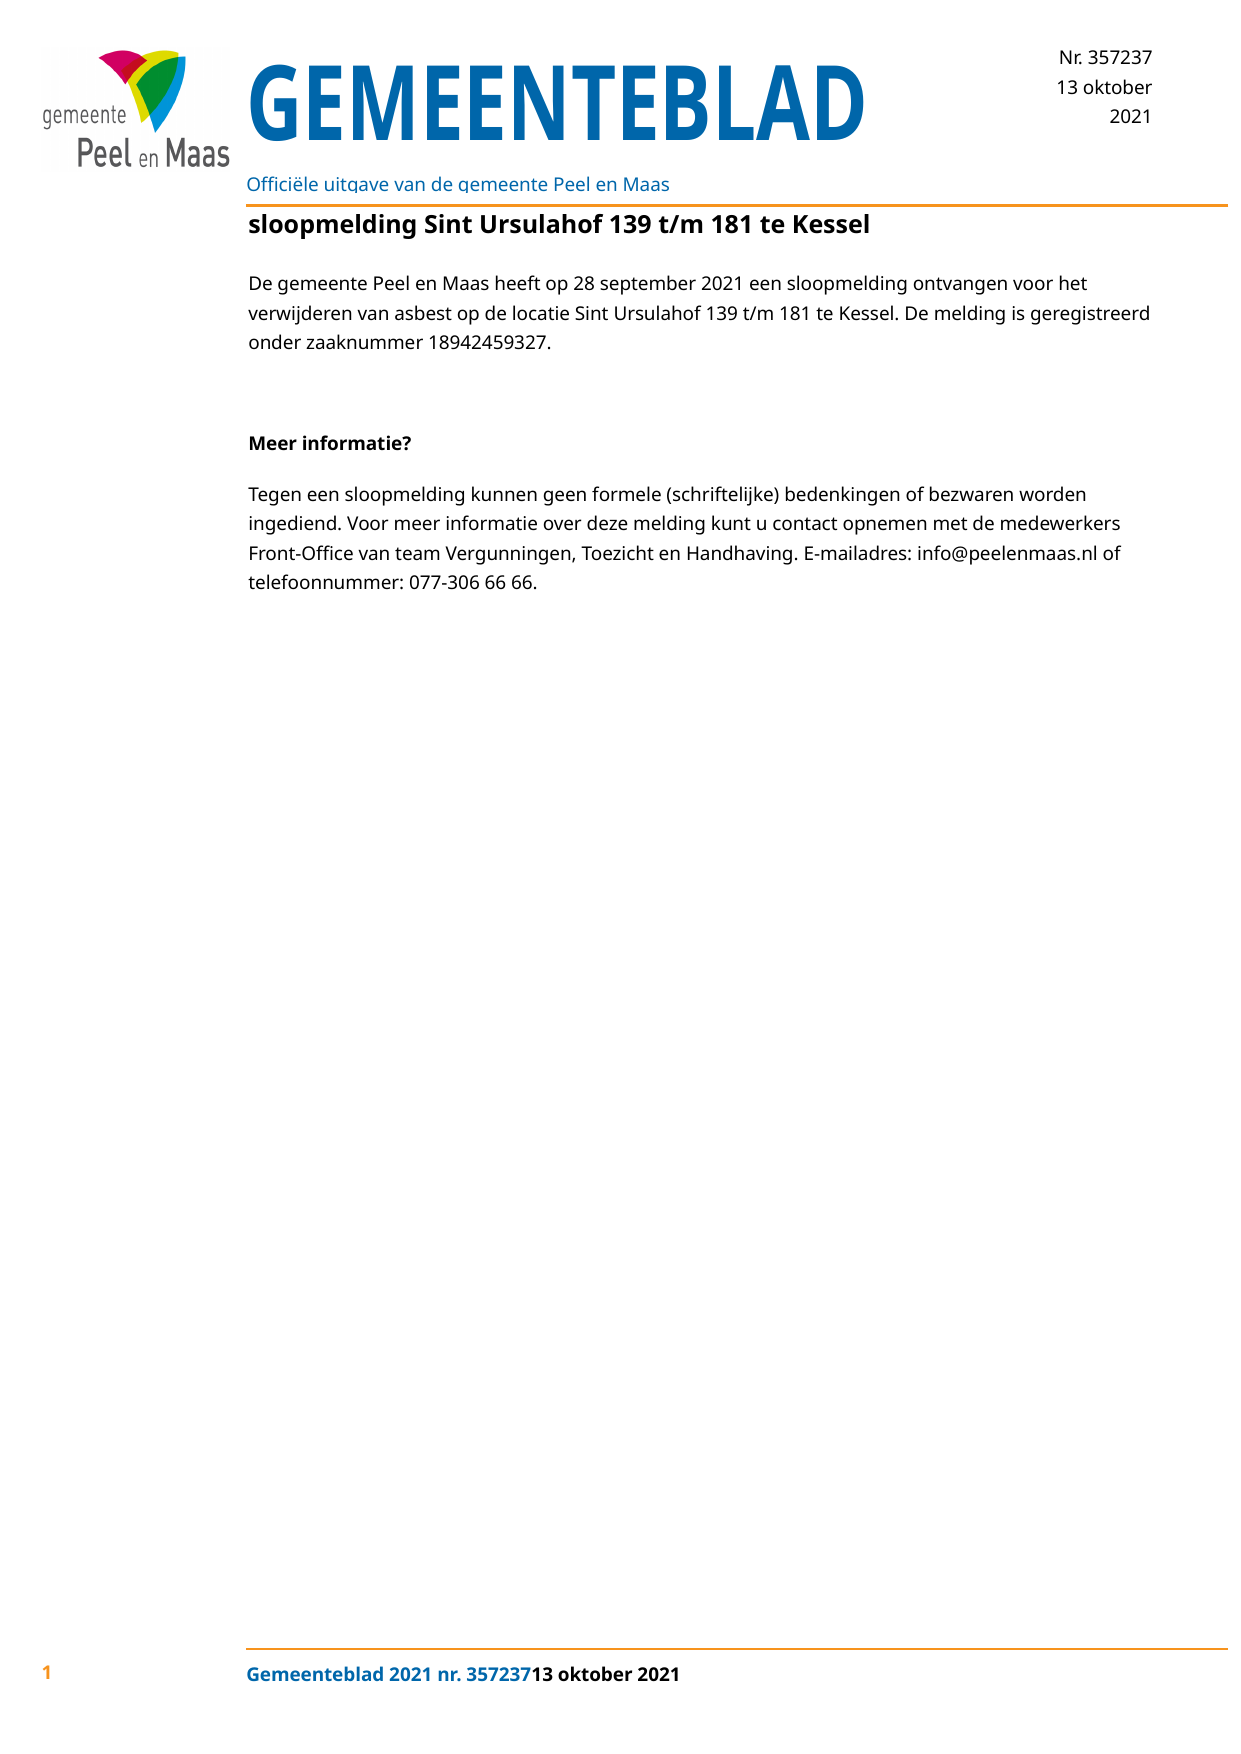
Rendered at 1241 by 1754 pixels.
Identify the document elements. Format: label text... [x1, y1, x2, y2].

text Tegen een sloopmelding kunnen geen formele (schriftelijke) bedenkingen of bezwaren worden ingediend. Voor meer informatie over deze melding kunt u contact opnemen met de medewerkers Front-Office van team Vergunningen, Toezicht en Handhaving. E-mailadres: info@peelenmaas.nl of telefoonnummer: 077-306 66 66. [248, 481, 1152, 595]
text Meer informatie? [248, 430, 1152, 456]
picture [41, 47, 231, 172]
text sloopmelding Sint Ursulahof 139 t/m 181 te Kessel [248, 207, 1152, 241]
text De gemeente Peel en Maas heeft op 28 september 2021 een sloopmelding ontvangen voor het verwijderen van asbest op de locatie Sint Ursulahof 139 t/m 181 te Kessel. De melding is geregistreerd onder zaaknummer 18942459327. [248, 270, 1152, 355]
